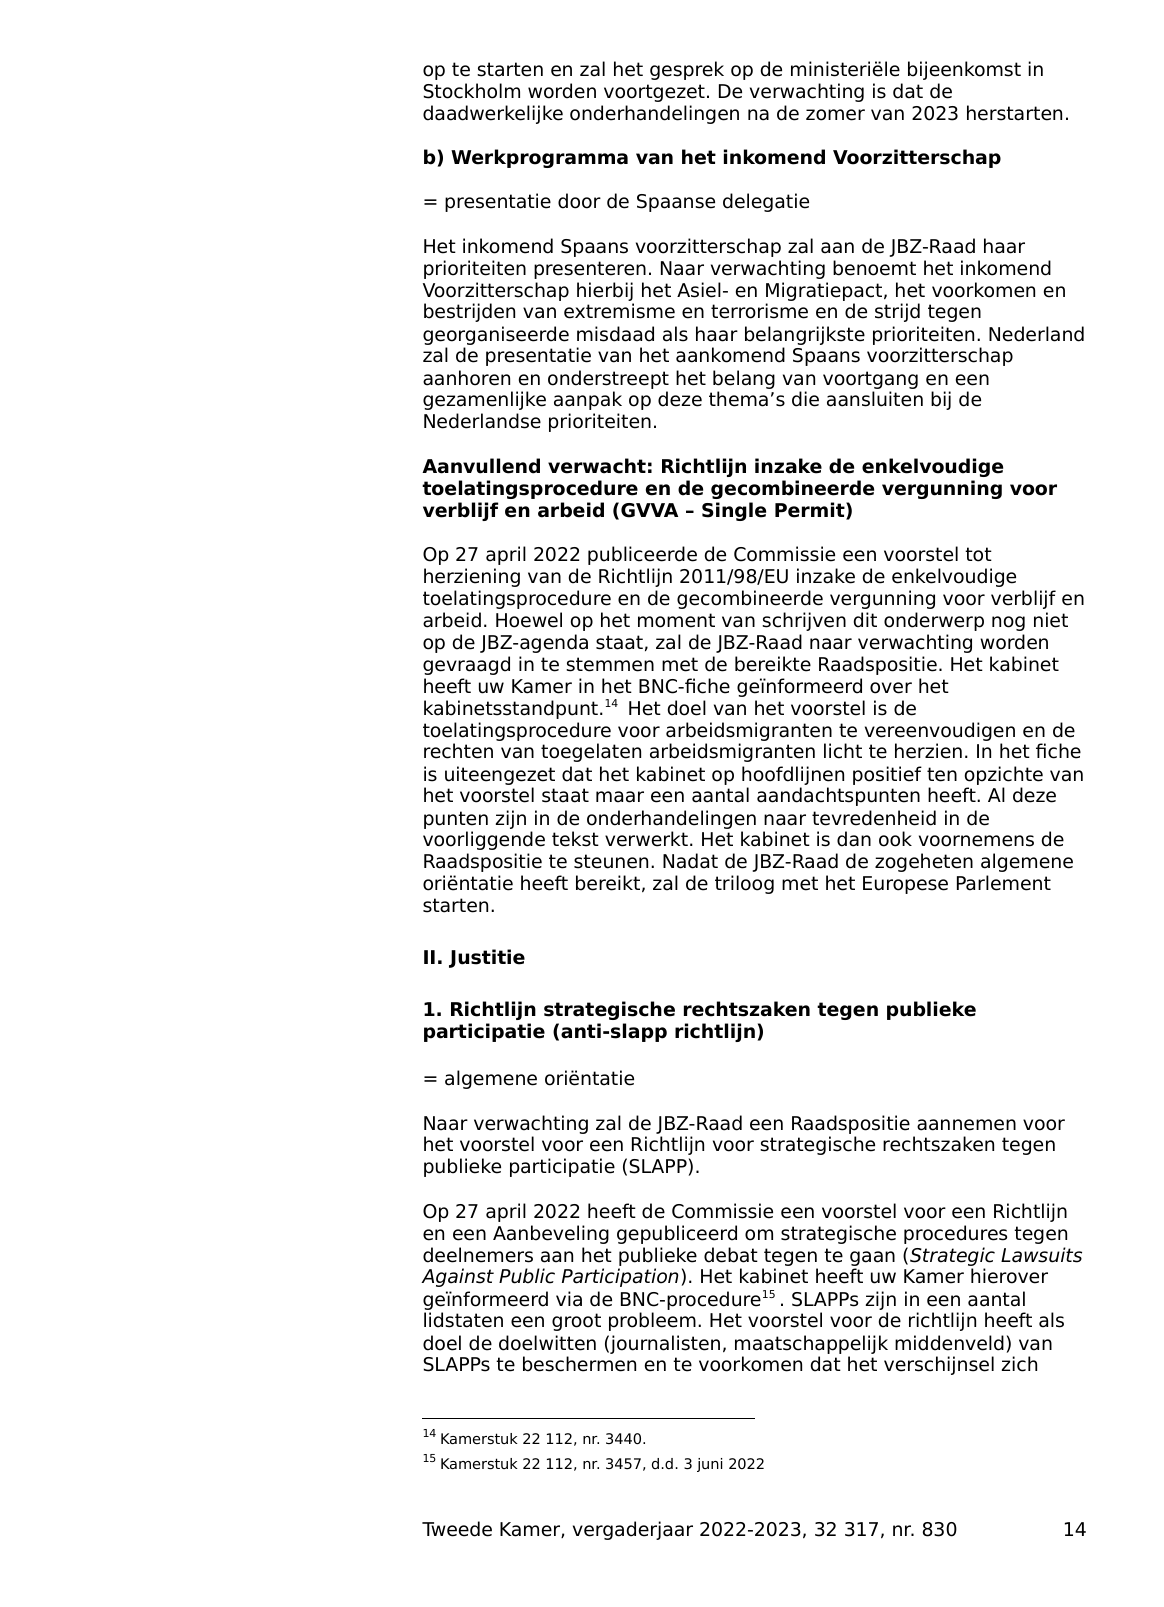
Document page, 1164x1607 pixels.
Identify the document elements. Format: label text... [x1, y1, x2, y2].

text = presentatie door de Spaanse delegatie [422, 191, 1087, 213]
text Kamerstuk 22 112, nr. 3440. [422, 1427, 1087, 1449]
text = algemene oriëntatie [422, 1068, 1087, 1090]
text Op 27 april 2022 heeft de Commissie een voorstel voor een Richtlijn en een Aanbeveling gepubliceerd om strategische procedures tegen deelnemers aan het publieke debat tegen te gaan (Strategic Lawsuits Against Public Participation). Het kabinet heeft uw Kamer hierover geïnformeerd via de BNC-procedure. SLAPPs zijn in een aantal lidstaten een groot probleem. Het voorstel voor de richtlijn heeft als doel de doelwitten (journalisten, maatschappelijk middenveld) van SLAPPs te beschermen en te voorkomen dat het verschijnsel zich [422, 1201, 1087, 1376]
text Kamerstuk 22 112, nr. 3457, d.d. 3 juni 2022 [422, 1452, 1087, 1474]
text Naar verwachting zal de JBZ-Raad een Raadspositie aannemen voor het voorstel voor een Richtlijn voor strategische rechtszaken tegen publieke participatie (SLAPP). [422, 1112, 1087, 1178]
subtitle Aanvullend verwacht: Richtlijn inzake de enkelvoudige toelatingsprocedure en de gecombineerde vergunning voor verblijf en arbeid (GVVA – Single Permit) [422, 456, 1087, 521]
text op te starten en zal het gesprek op de ministeriële bijeenkomst in Stockholm worden voortgezet. De verwachting is dat de daadwerkelijke onderhandelingen na de zomer van 2023 herstarten. [422, 59, 1087, 125]
subtitle II. Justitie [422, 947, 1087, 969]
subtitle 1. Richtlijn strategische rechtszaken tegen publieke participatie (anti-slapp richtlijn) [422, 999, 1087, 1043]
text Op 27 april 2022 publiceerde de Commissie een voorstel tot herziening van de Richtlijn 2011/98/EU inzake de enkelvoudige toelatingsprocedure en de gecombineerde vergunning voor verblijf en arbeid. Hoewel op het moment van schrijven dit onderwerp nog niet op de JBZ-agenda staat, zal de JBZ-Raad naar verwachting worden gevraagd in te stemmen met de bereikte Raadspositie. Het kabinet heeft uw Kamer in het BNC-fiche geïnformeerd over het kabinetsstandpunt. Het doel van het voorstel is de toelatingsprocedure voor arbeidsmigranten te vereenvoudigen en de rechten van toegelaten arbeidsmigranten licht te herzien. In het fiche is uiteengezet dat het kabinet op hoofdlijnen positief ten opzichte van het voorstel staat maar een aantal aandachtspunten heeft. Al deze punten zijn in de onderhandelingen naar tevredenheid in de voorliggende tekst verwerkt. Het kabinet is dan ook voornemens de Raadspositie te steunen. Nadat de JBZ-Raad de zogeheten algemene oriëntatie heeft bereikt, zal de triloog met het Europese Parlement starten. [422, 544, 1087, 917]
subtitle b) Werkprogramma van het inkomend Voorzitterschap [422, 147, 1087, 169]
text Het inkomend Spaans voorzitterschap zal aan de JBZ-Raad haar prioriteiten presenteren. Naar verwachting benoemt het inkomend Voorzitterschap hierbij het Asiel- en Migratiepact, het voorkomen en bestrijden van extremisme en terrorisme en de strijd tegen georganiseerde misdaad als haar belangrijkste prioriteiten. Nederland zal de presentatie van het aankomend Spaans voorzitterschap aanhoren en onderstreept het belang van voortgang en een gezamenlijke aanpak op deze thema’s die aansluiten bij de Nederlandse prioriteiten. [422, 236, 1087, 433]
